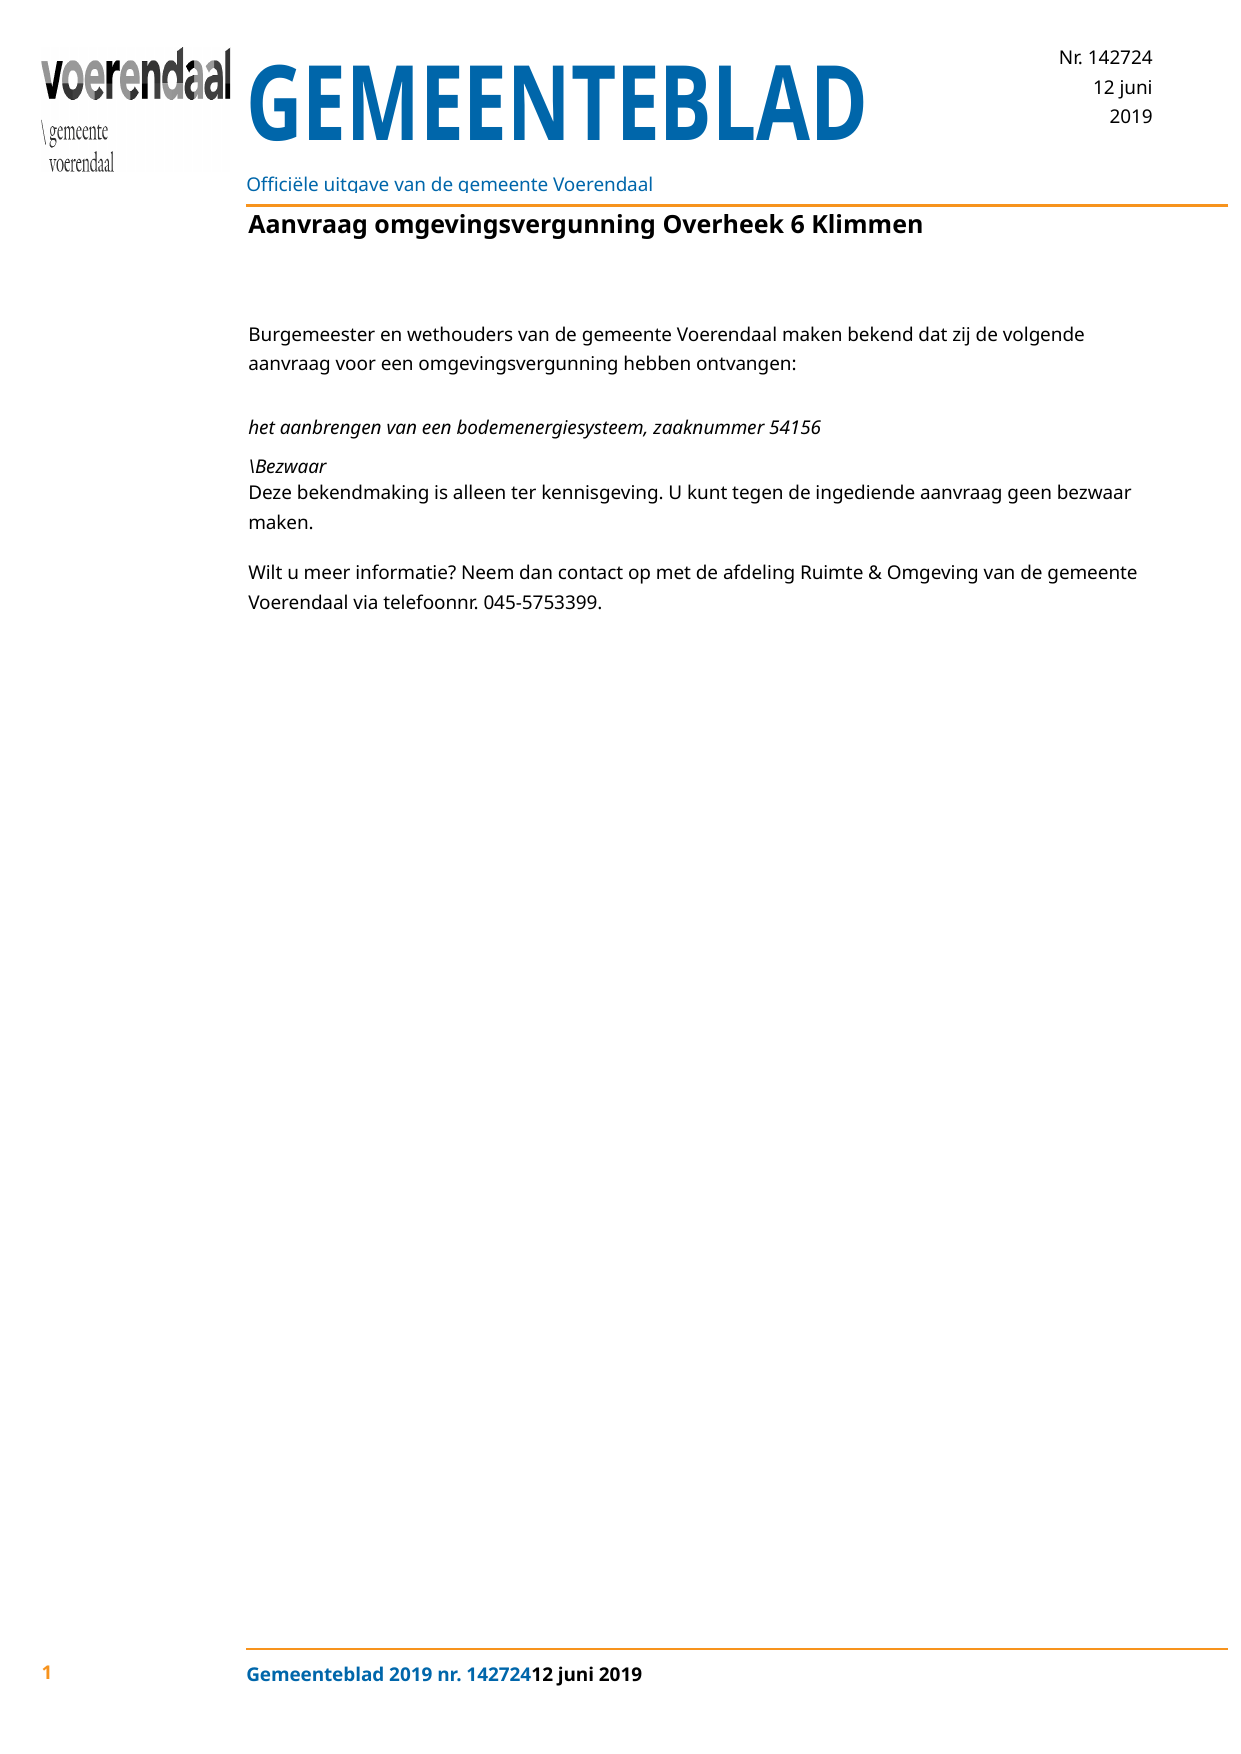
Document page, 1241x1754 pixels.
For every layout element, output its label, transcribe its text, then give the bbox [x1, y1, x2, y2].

text Aanvraag omgevingsvergunning Overheek 6 Klimmen [248, 207, 1152, 241]
text het aanbrengen van een bodemenergiesysteem, zaaknummer 54156 [248, 414, 1152, 440]
picture [41, 47, 231, 172]
text Deze bekendmaking is alleen ter kennisgeving. U kunt tegen de ingediende aanvraag geen bezwaar maken. [248, 479, 1152, 534]
text \Bezwaar [248, 453, 1152, 479]
text Wilt u meer informatie? Neem dan contact op met de afdeling Ruimte & Omgeving van de gemeente Voerendaal via telefoonnr. 045-5753399. [248, 559, 1152, 614]
text Burgemeester en wethouders van de gemeente Voerendaal maken bekend dat zij de volgende aanvraag voor een omgevingsvergunning hebben ontvangen: [248, 321, 1152, 376]
